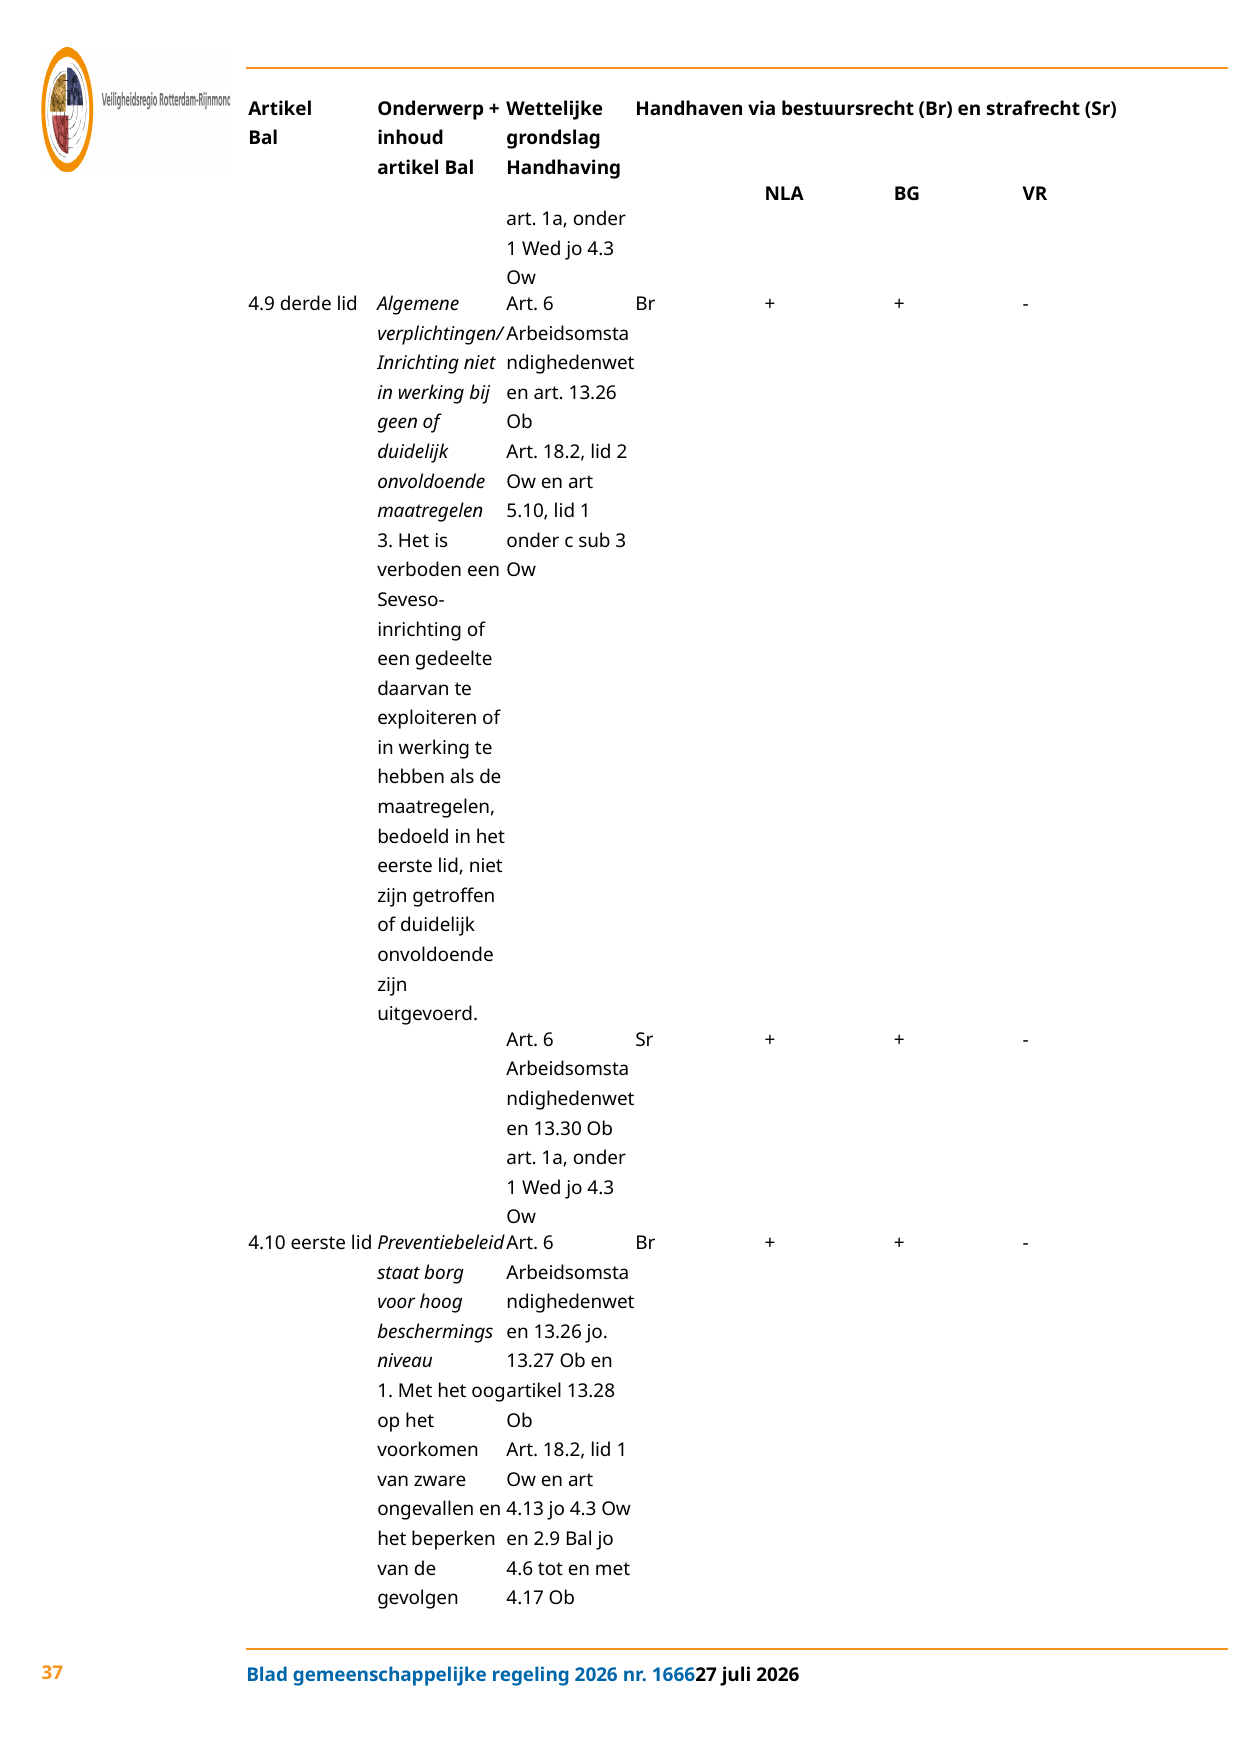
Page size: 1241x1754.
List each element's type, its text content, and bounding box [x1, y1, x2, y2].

table_cell - [1023, 1026, 1152, 1229]
table_cell Algemene verplichtingen/ Inrichting niet in werking bij geen of duidelijk onvoldoende maatregelen 3. Het is verboden een Seveso-inrichting of een gedeelte daarvan te exploiteren of in werking te hebben als de maatregelen, bedoeld in het eerste lid, niet zijn getroffen of duidelijk onvoldoende zijn uitgevoerd. [377, 290, 506, 1026]
table_cell Art. 6 Arbeidsomstandighedenwet en 13.26 jo. 13.27 Ob en artikel 13.28 Ob Art. 18.2, lid 1 Ow en art 4.13 jo 4.3 Ow en 2.9 Bal jo 4.6 tot en met 4.17 Ob [506, 1229, 635, 1610]
table_cell Br [635, 290, 764, 1026]
table_cell Br [635, 1229, 764, 1610]
table_cell [377, 1026, 506, 1229]
table_cell [248, 205, 377, 290]
table_cell VR [1023, 180, 1152, 205]
table_cell [248, 180, 377, 205]
table_cell NLA [764, 180, 893, 205]
table_header Wettelijke grondslag Handhaving [506, 95, 635, 180]
table_cell [764, 205, 893, 290]
table_cell + [764, 1229, 893, 1610]
table_cell [248, 1026, 377, 1229]
table_cell Art. 6 Arbeidsomstandighedenwet en 13.30 Ob art. 1a, onder 1 Wed jo 4.3 Ow [506, 1026, 635, 1229]
table_cell + [894, 290, 1022, 1026]
table_cell art. 1a, onder 1 Wed jo 4.3 Ow [506, 205, 635, 290]
table_cell BG [894, 180, 1022, 205]
table_header Artikel Bal [248, 95, 377, 180]
table_cell [377, 205, 506, 290]
table_cell Preventiebeleid staat borg voor hoog beschermingsniveau 1. Met het oog op het voorkomen van zware ongevallen en het beperken van de gevolgen [377, 1229, 506, 1610]
table_cell [635, 205, 764, 290]
table_cell + [764, 1026, 893, 1229]
table_cell + [894, 1229, 1022, 1610]
table_cell [894, 205, 1022, 290]
table_cell - [1023, 205, 1152, 290]
table_cell Sr [635, 1026, 764, 1229]
table_cell [377, 180, 506, 205]
table_header Handhaven via bestuursrecht (Br) en strafrecht (Sr) [635, 95, 1152, 180]
table_cell [506, 180, 635, 205]
table_cell 4.10 eerste lid [248, 1229, 377, 1610]
table_cell Art. 6 Arbeidsomstandighedenwet en art. 13.26 Ob Art. 18.2, lid 2 Ow en art 5.10, lid 1 onder c sub 3 Ow [506, 290, 635, 1026]
table_cell [635, 180, 764, 205]
table_cell + [764, 290, 893, 1026]
table_cell + [894, 1026, 1022, 1229]
table_header Onderwerp + inhoud artikel Bal [377, 95, 506, 180]
table_cell 4.9 derde lid [248, 290, 377, 1026]
picture [41, 47, 231, 172]
table_cell - [1023, 290, 1152, 1026]
table_cell - [1023, 1229, 1152, 1610]
